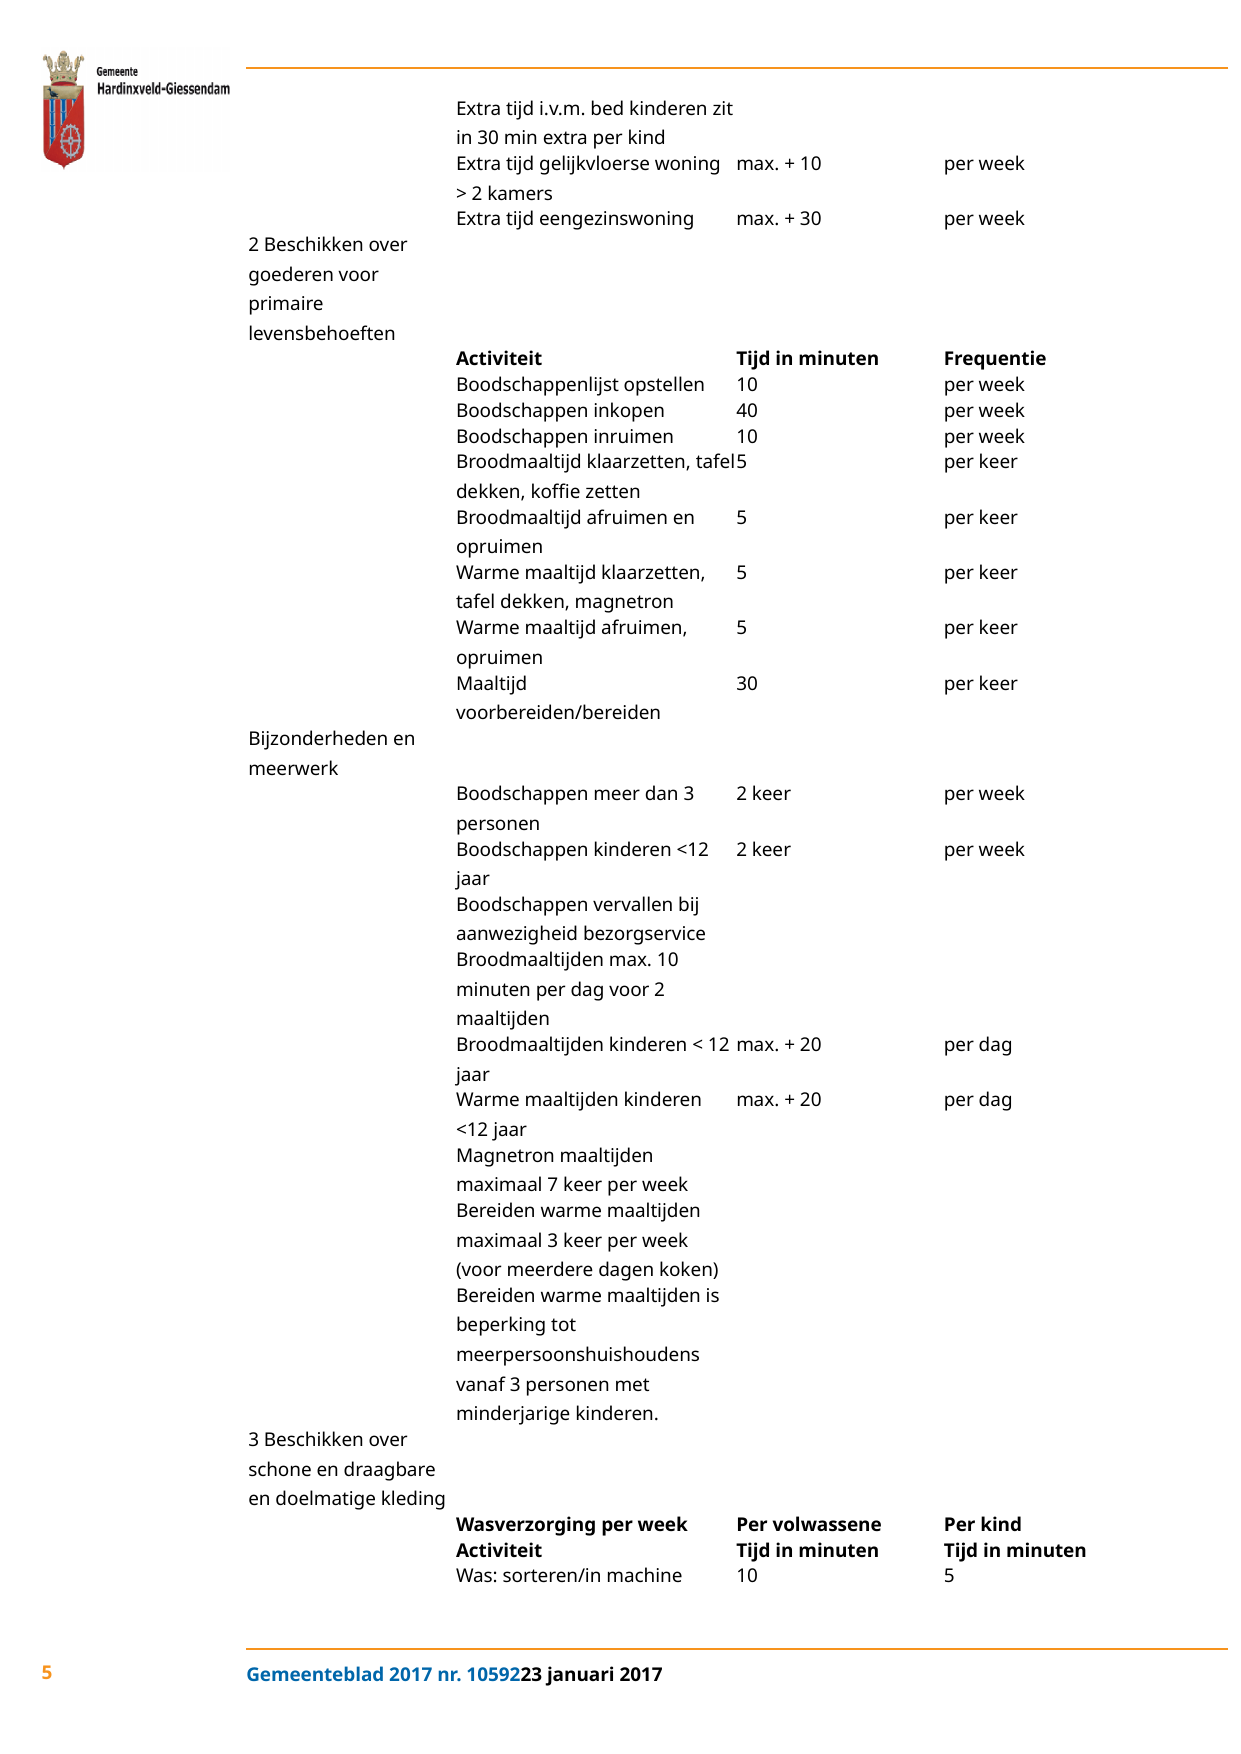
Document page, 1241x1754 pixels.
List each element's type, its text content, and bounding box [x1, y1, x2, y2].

table_cell Bereiden warme maaltijden maximaal 3 keer per week (voor meerdere dagen koken) [456, 1197, 736, 1282]
table_cell Tijd in minuten [944, 1537, 1152, 1562]
table_cell Bereiden warme maaltijden is beperking tot meerpersoonshuishoudens vanaf 3 personen met minderjarige kinderen. [456, 1282, 736, 1426]
table_cell Was: sorteren/in machine [456, 1563, 736, 1588]
table_cell [248, 1087, 456, 1142]
table_cell [944, 1142, 1152, 1197]
table_cell Broodmaaltijd afruimen en opruimen [456, 504, 736, 559]
table_cell [456, 725, 736, 780]
table_cell [248, 1563, 456, 1588]
table_cell [944, 1426, 1152, 1511]
table_cell [248, 780, 456, 836]
table_cell per week [944, 205, 1152, 231]
table_cell [248, 1282, 456, 1426]
table_cell per week [944, 423, 1152, 448]
table_cell [736, 725, 944, 780]
table_cell Activiteit [456, 1537, 736, 1562]
table_cell per keer [944, 449, 1152, 504]
table_cell per keer [944, 559, 1152, 614]
table_cell [456, 231, 736, 346]
table_cell Magnetron maaltijden maximaal 7 keer per week [456, 1142, 736, 1197]
table_cell per keer [944, 670, 1152, 725]
table_cell [248, 1197, 456, 1282]
table_cell [248, 346, 456, 371]
table_cell Boodschappenlijst opstellen [456, 371, 736, 397]
table_cell 5 [736, 449, 944, 504]
table_cell [736, 891, 944, 946]
table_cell Boodschappen inruimen [456, 423, 736, 448]
table_cell 5 [736, 504, 944, 559]
table_cell [248, 1511, 456, 1537]
table_cell 2 keer [736, 780, 944, 836]
table_cell per keer [944, 615, 1152, 670]
table_cell [248, 449, 456, 504]
table_cell 10 [736, 371, 944, 397]
table_cell 10 [736, 423, 944, 448]
table_cell 10 [736, 1563, 944, 1588]
table_cell per keer [944, 504, 1152, 559]
table_cell [248, 397, 456, 423]
table_cell max. + 30 [736, 205, 944, 231]
table_cell [736, 95, 944, 150]
table_cell [736, 1142, 944, 1197]
table_cell 30 [736, 670, 944, 725]
table_cell per dag [944, 1031, 1152, 1087]
table_cell [456, 1426, 736, 1511]
table_cell Maaltijd voorbereiden/bereiden [456, 670, 736, 725]
table_cell Broodmaaltijden kinderen < 12 jaar [456, 1031, 736, 1087]
table_cell [248, 504, 456, 559]
table_cell [944, 1282, 1152, 1426]
table_cell [248, 95, 456, 150]
table_cell max. + 10 [736, 150, 944, 205]
table_cell 40 [736, 397, 944, 423]
table_cell Tijd in minuten [736, 346, 944, 371]
table_cell 5 [944, 1563, 1152, 1588]
table_cell [248, 670, 456, 725]
table_cell Warme maaltijd afruimen, opruimen [456, 615, 736, 670]
table_cell [248, 1142, 456, 1197]
table_cell [944, 231, 1152, 346]
table_cell Per volwassene [736, 1511, 944, 1537]
table_cell Extra tijd gelijkvloerse woning > 2 kamers [456, 150, 736, 205]
table_cell per week [944, 150, 1152, 205]
table_cell Frequentie [944, 346, 1152, 371]
table_cell Bijzonderheden en meerwerk [248, 725, 456, 780]
table_cell Extra tijd eengezinswoning [456, 205, 736, 231]
table_cell Warme maaltijden kinderen <12 jaar [456, 1087, 736, 1142]
table_cell 2 keer [736, 836, 944, 891]
table_cell [736, 1282, 944, 1426]
table_cell Wasverzorging per week [456, 1511, 736, 1537]
table_cell [248, 423, 456, 448]
table_cell [944, 95, 1152, 150]
table_cell Boodschappen inkopen [456, 397, 736, 423]
table_cell [944, 891, 1152, 946]
table_cell Activiteit [456, 346, 736, 371]
table_cell [944, 725, 1152, 780]
table_cell [736, 231, 944, 346]
table_cell 3 Beschikken over schone en draagbare en doelmatige kleding [248, 1426, 456, 1511]
table_cell per week [944, 780, 1152, 836]
table_cell Boodschappen meer dan 3 personen [456, 780, 736, 836]
table_cell per week [944, 397, 1152, 423]
table_cell Boodschappen vervallen bij aanwezigheid bezorgservice [456, 891, 736, 946]
table_cell [944, 1197, 1152, 1282]
table_cell Boodschappen kinderen <12 jaar [456, 836, 736, 891]
table_cell [248, 1537, 456, 1562]
table_cell per week [944, 836, 1152, 891]
table_cell Broodmaaltijd klaarzetten, tafel dekken, koffie zetten [456, 449, 736, 504]
table_cell [248, 1031, 456, 1087]
picture [41, 47, 231, 172]
table_cell Per kind [944, 1511, 1152, 1537]
table_cell 5 [736, 615, 944, 670]
table_cell Broodmaaltijden max. 10 minuten per dag voor 2 maaltijden [456, 946, 736, 1031]
table_cell [736, 1426, 944, 1511]
table_cell [248, 946, 456, 1031]
table_cell [944, 946, 1152, 1031]
table_cell Extra tijd i.v.m. bed kinderen zit in 30 min extra per kind [456, 95, 736, 150]
table_cell [248, 371, 456, 397]
table_cell max. + 20 [736, 1087, 944, 1142]
table_cell [248, 559, 456, 614]
table_cell [248, 150, 456, 205]
table_cell max. + 20 [736, 1031, 944, 1087]
table_cell Warme maaltijd klaarzetten, tafel dekken, magnetron [456, 559, 736, 614]
table_cell 5 [736, 559, 944, 614]
table_cell [248, 836, 456, 891]
table_cell [736, 1197, 944, 1282]
table_cell [248, 205, 456, 231]
table_cell [736, 946, 944, 1031]
table_cell [248, 891, 456, 946]
table_cell [248, 615, 456, 670]
table_cell 2 Beschikken over goederen voor primaire levensbehoeften [248, 231, 456, 346]
table_cell Tijd in minuten [736, 1537, 944, 1562]
table_cell per week [944, 371, 1152, 397]
table_cell per dag [944, 1087, 1152, 1142]
